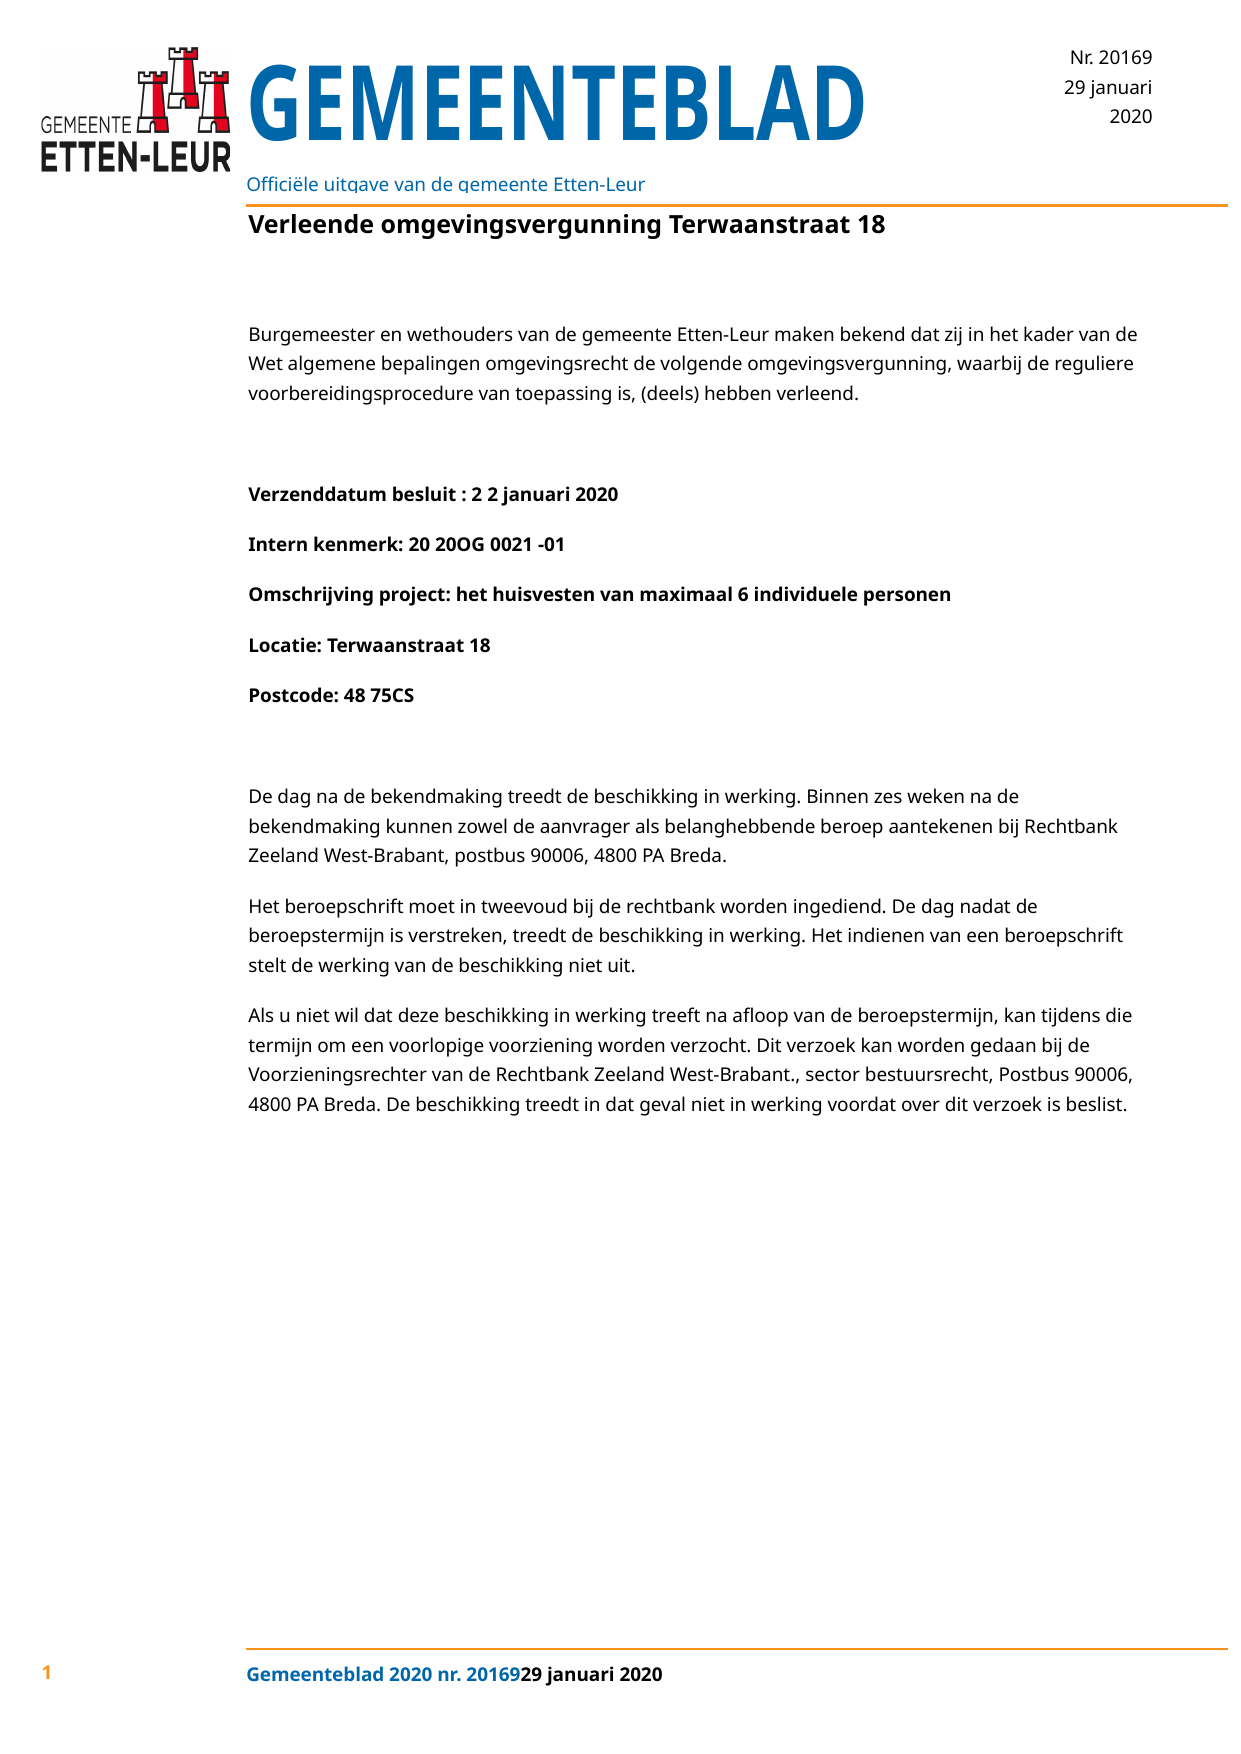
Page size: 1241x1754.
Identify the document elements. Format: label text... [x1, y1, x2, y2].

text Als u niet wil dat deze beschikking in werking treeft na afloop van de beroepstermijn, kan tijdens die termijn om een voorlopige voorziening worden verzocht. Dit verzoek kan worden gedaan bij de Voorzieningsrechter van de Rechtbank Zeeland West-Brabant., sector bestuursrecht, Postbus 90006, 4800 PA Breda. De beschikking treedt in dat geval niet in werking voordat over dit verzoek is beslist. [248, 1002, 1152, 1117]
text Verzenddatum besluit : 2 2 januari 2020 [248, 481, 1152, 506]
picture [41, 47, 231, 172]
text Intern kenmerk: 20 20OG 0021 -01 [248, 531, 1152, 557]
text Omschrijving project: het huisvesten van maximaal 6 individuele personen [248, 582, 1152, 607]
text Het beroepschrift moet in tweevoud bij de rechtbank worden ingediend. De dag nadat de beroepstermijn is verstreken, treedt de beschikking in werking. Het indienen van een beroepschrift stelt de werking van de beschikking niet uit. [248, 893, 1152, 978]
text Locatie: Terwaanstraat 18 [248, 632, 1152, 658]
text Burgemeester en wethouders van de gemeente Etten-Leur maken bekend dat zij in het kader van de Wet algemene bepalingen omgevingsrecht de volgende omgevingsvergunning, waarbij de reguliere voorbereidingsprocedure van toepassing is, (deels) hebben verleend. [248, 321, 1152, 406]
text De dag na de bekendmaking treedt de beschikking in werking. Binnen zes weken na de bekendmaking kunnen zowel de aanvrager als belanghebbende beroep aantekenen bij Rechtbank Zeeland West-Brabant, postbus 90006, 4800 PA Breda. [248, 783, 1152, 868]
text Verleende omgevingsvergunning Terwaanstraat 18 [248, 207, 1152, 241]
text Postcode: 48 75CS [248, 682, 1152, 708]
